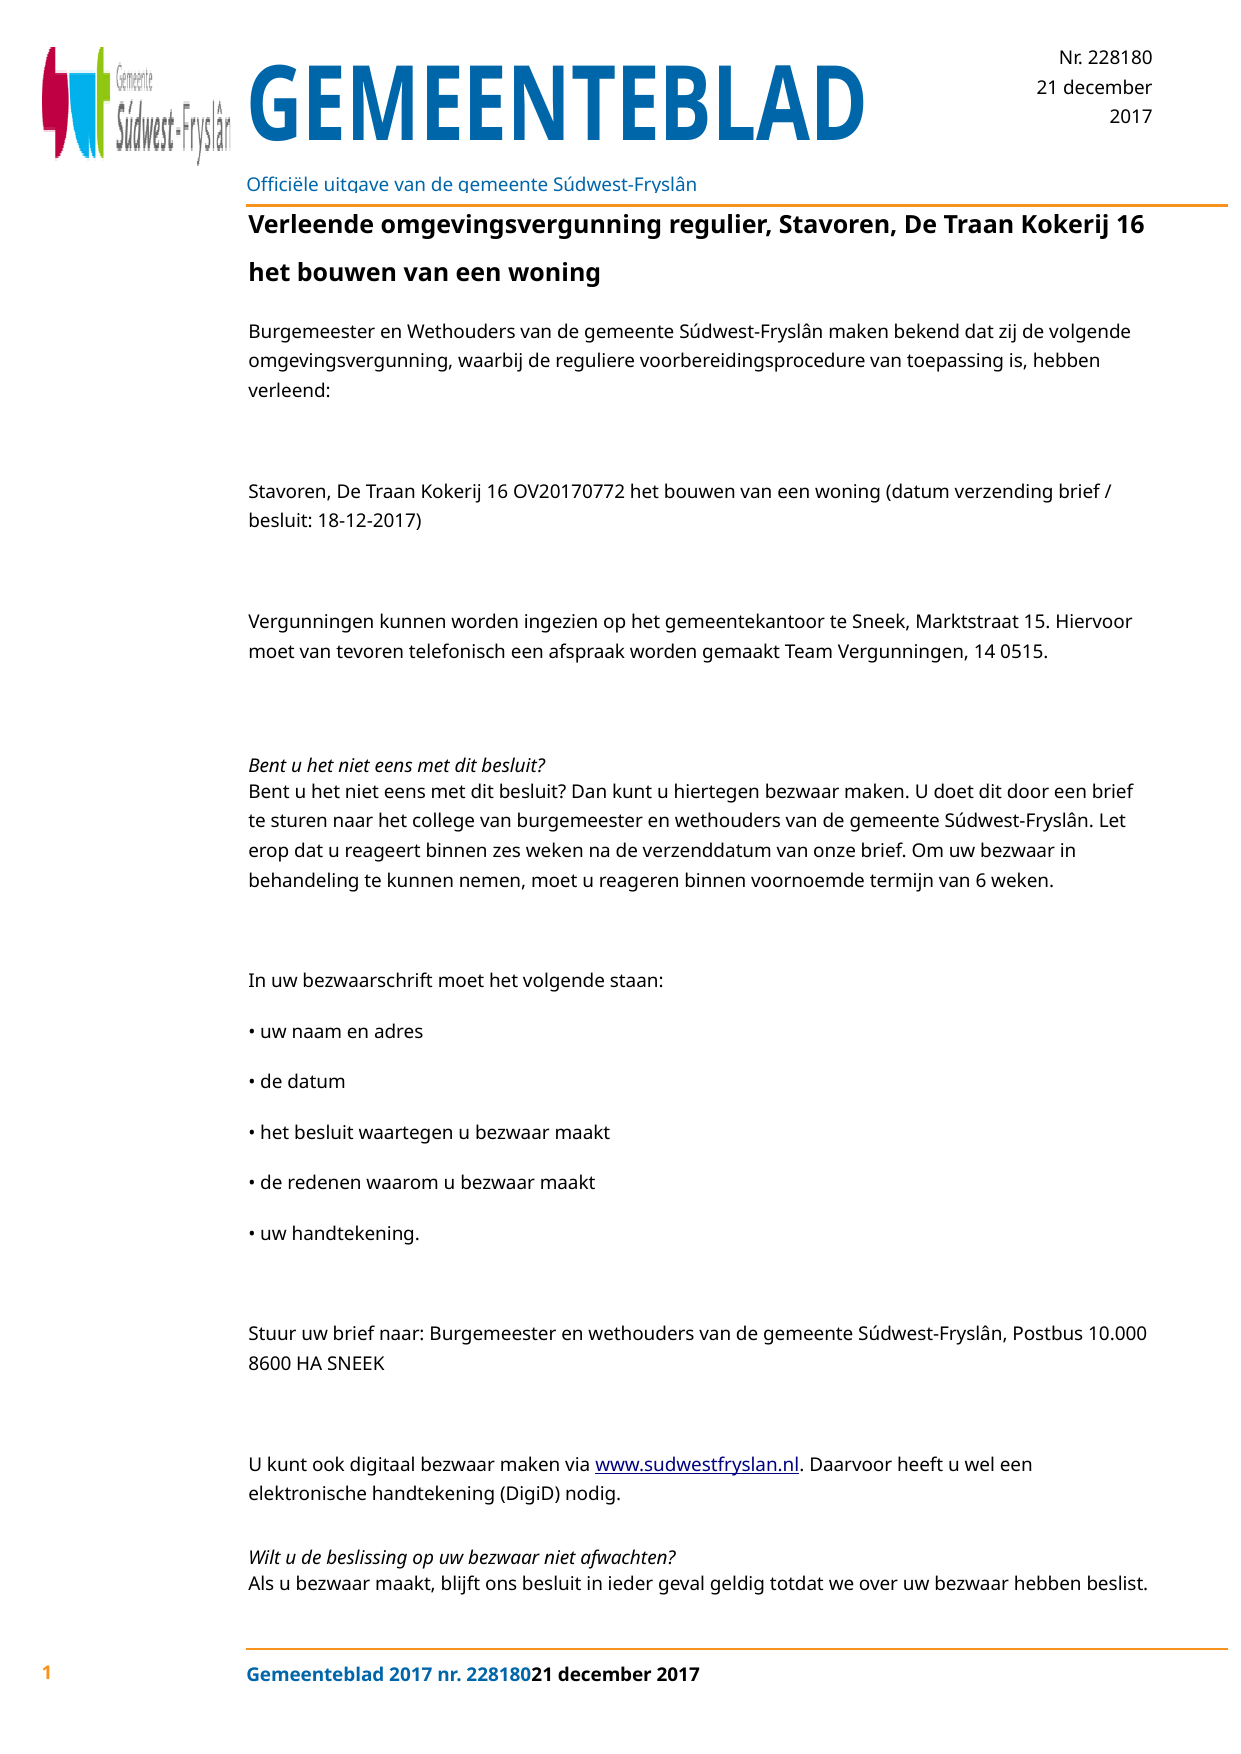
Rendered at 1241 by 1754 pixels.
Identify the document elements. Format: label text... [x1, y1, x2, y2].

text In uw bezwaarschrift moet het volgende staan: [248, 968, 1152, 993]
text Wilt u de beslissing op uw bezwaar niet afwachten? [248, 1544, 1152, 1570]
text U kunt ook digitaal bezwaar maken via www.sudwestfryslan.nl. Daarvoor heeft u wel een elektronische handtekening (DigiD) nodig. [248, 1451, 1152, 1506]
text Stavoren, De Traan Kokerij 16 OV20170772 het bouwen van een woning (datum verzending brief / besluit: 18-12-2017) [248, 478, 1152, 533]
text Als u bezwaar maakt, blijft ons besluit in ieder geval geldig totdat we over uw bezwaar hebben beslist. [248, 1570, 1152, 1596]
text • de datum [248, 1068, 1152, 1094]
text Bent u het niet eens met dit besluit? Dan kunt u hiertegen bezwaar maken. U doet dit door een brief te sturen naar het college van burgemeester en wethouders van de gemeente Súdwest-Fryslân. Let erop dat u reageert binnen zes weken na de verzenddatum van onze brief. Om uw bezwaar in behandeling te kunnen nemen, moet u reageren binnen voornoemde termijn van 6 weken. [248, 778, 1152, 892]
text Vergunningen kunnen worden ingezien op het gemeentekantoor te Sneek, Marktstraat 15. Hiervoor moet van tevoren telefonisch een afspraak worden gemaakt Team Vergunningen, 14 0515. [248, 608, 1152, 664]
text • de redenen waarom u bezwaar maakt [248, 1169, 1152, 1195]
text • uw handtekening. [248, 1220, 1152, 1245]
text • uw naam en adres [248, 1018, 1152, 1044]
text Stuur uw brief naar: Burgemeester en wethouders van de gemeente Súdwest-Fryslân, Postbus 10.000 8600 HA SNEEK [248, 1321, 1152, 1376]
text Verleende omgevingsvergunning regulier, Stavoren, De Traan Kokerij 16 het bouwen van een woning [248, 207, 1152, 288]
text Bent u het niet eens met dit besluit? [248, 752, 1152, 778]
text • het besluit waartegen u bezwaar maakt [248, 1119, 1152, 1144]
picture [41, 47, 231, 172]
text Burgemeester en Wethouders van de gemeente Súdwest-Fryslân maken bekend dat zij de volgende omgevingsvergunning, waarbij de reguliere voorbereidingsprocedure van toepassing is, hebben verleend: [248, 318, 1152, 403]
